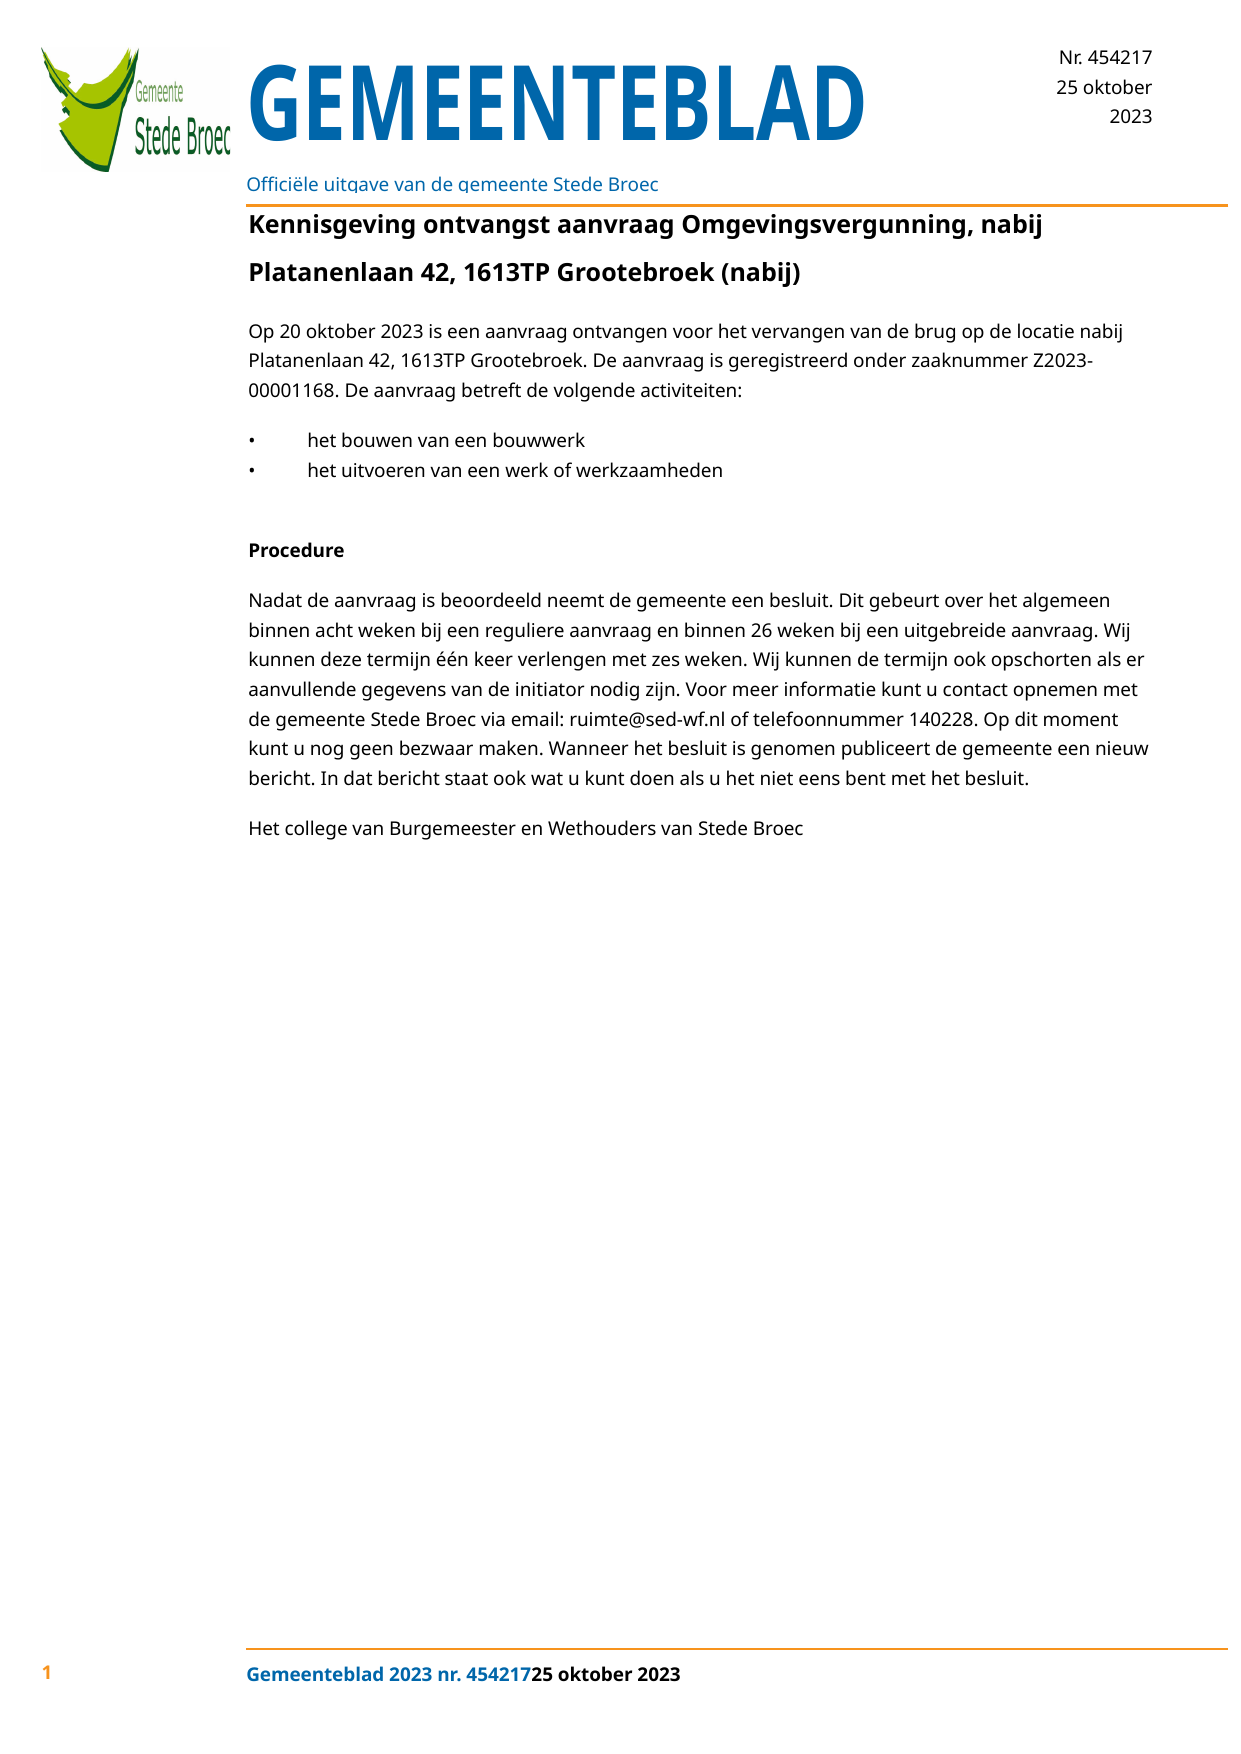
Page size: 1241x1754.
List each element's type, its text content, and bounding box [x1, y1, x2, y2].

list het bouwen van een bouwwerk [248, 427, 1152, 453]
text Op 20 oktober 2023 is een aanvraag ontvangen voor het vervangen van de brug op de locatie nabij Platanenlaan 42, 1613TP Grootebroek. De aanvraag is geregistreerd onder zaaknummer Z2023-00001168. De aanvraag betreft de volgende activiteiten: [248, 318, 1152, 403]
text Kennisgeving ontvangst aanvraag Omgevingsvergunning, nabij Platanenlaan 42, 1613TP Grootebroek (nabij) [248, 207, 1152, 288]
list het uitvoeren van een werk of werkzaamheden [248, 457, 1152, 483]
text Procedure [248, 537, 1152, 563]
text Nadat de aanvraag is beoordeeld neemt de gemeente een besluit. Dit gebeurt over het algemeen binnen acht weken bij een reguliere aanvraag en binnen 26 weken bij een uitgebreide aanvraag. Wij kunnen deze termijn één keer verlengen met zes weken. Wij kunnen de termijn ook opschorten als er aanvullende gegevens van de initiator nodig zijn. Voor meer informatie kunt u contact opnemen met de gemeente Stede Broec via email: ruimte@sed-wf.nl of telefoonnummer 140228. Op dit moment kunt u nog geen bezwaar maken. Wanneer het besluit is genomen publiceert de gemeente een nieuw bericht. In dat bericht staat ook wat u kunt doen als u het niet eens bent met het besluit. [248, 587, 1152, 791]
picture [41, 47, 231, 172]
text Het college van Burgemeester en Wethouders van Stede Broec [248, 815, 1152, 841]
